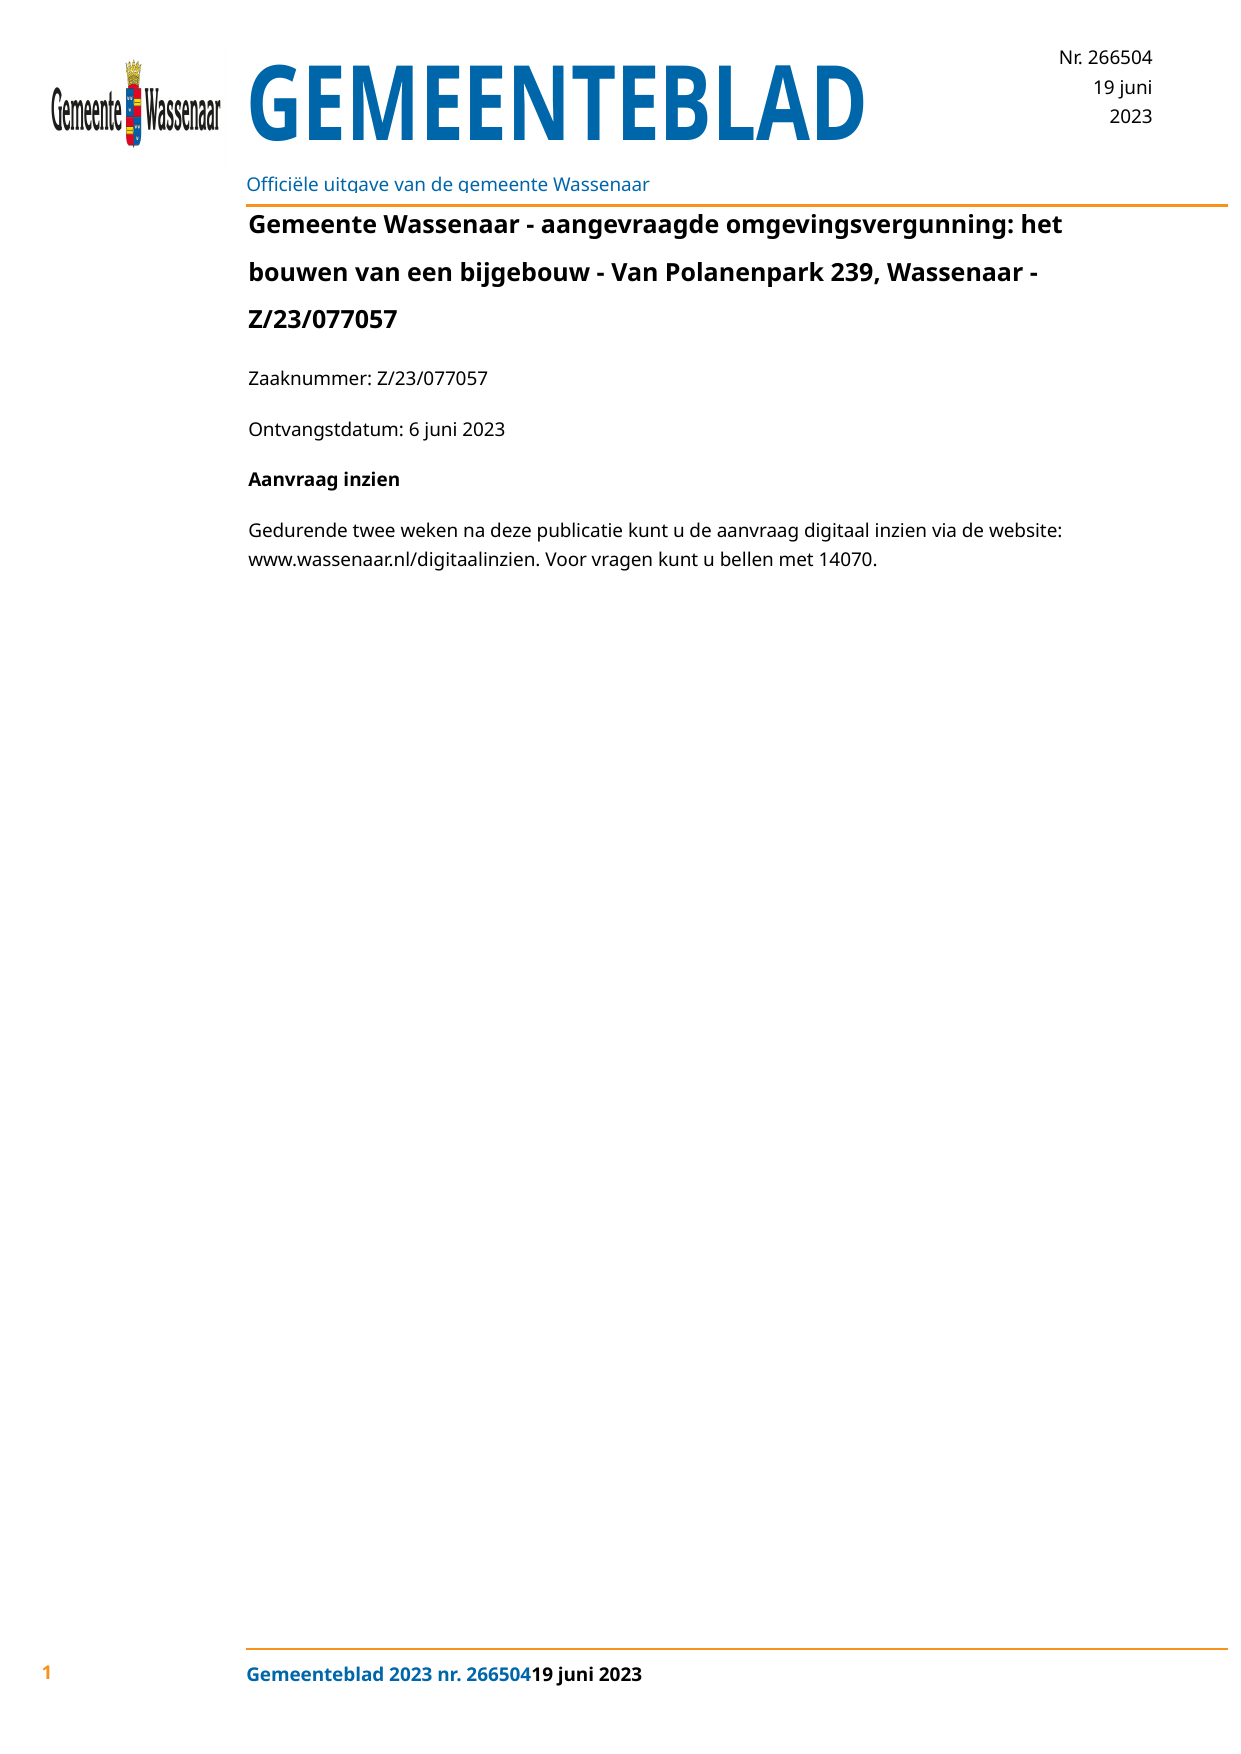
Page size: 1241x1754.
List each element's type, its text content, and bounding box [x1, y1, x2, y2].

text Ontvangstdatum: 6 juni 2023 [248, 416, 1152, 442]
picture [41, 47, 231, 172]
text Gemeente Wassenaar - aangevraagde omgevingsvergunning: het bouwen van een bijgebouw - Van Polanenpark 239, Wassenaar - Z/23/077057 [248, 207, 1152, 336]
text Zaaknummer: Z/23/077057 [248, 366, 1152, 391]
text Aanvraag inzien [248, 466, 1152, 492]
text Gedurende twee weken na deze publicatie kunt u de aanvraag digitaal inzien via de website: www.wassenaar.nl/digitaalinzien. Voor vragen kunt u bellen met 14070. [248, 517, 1152, 572]
